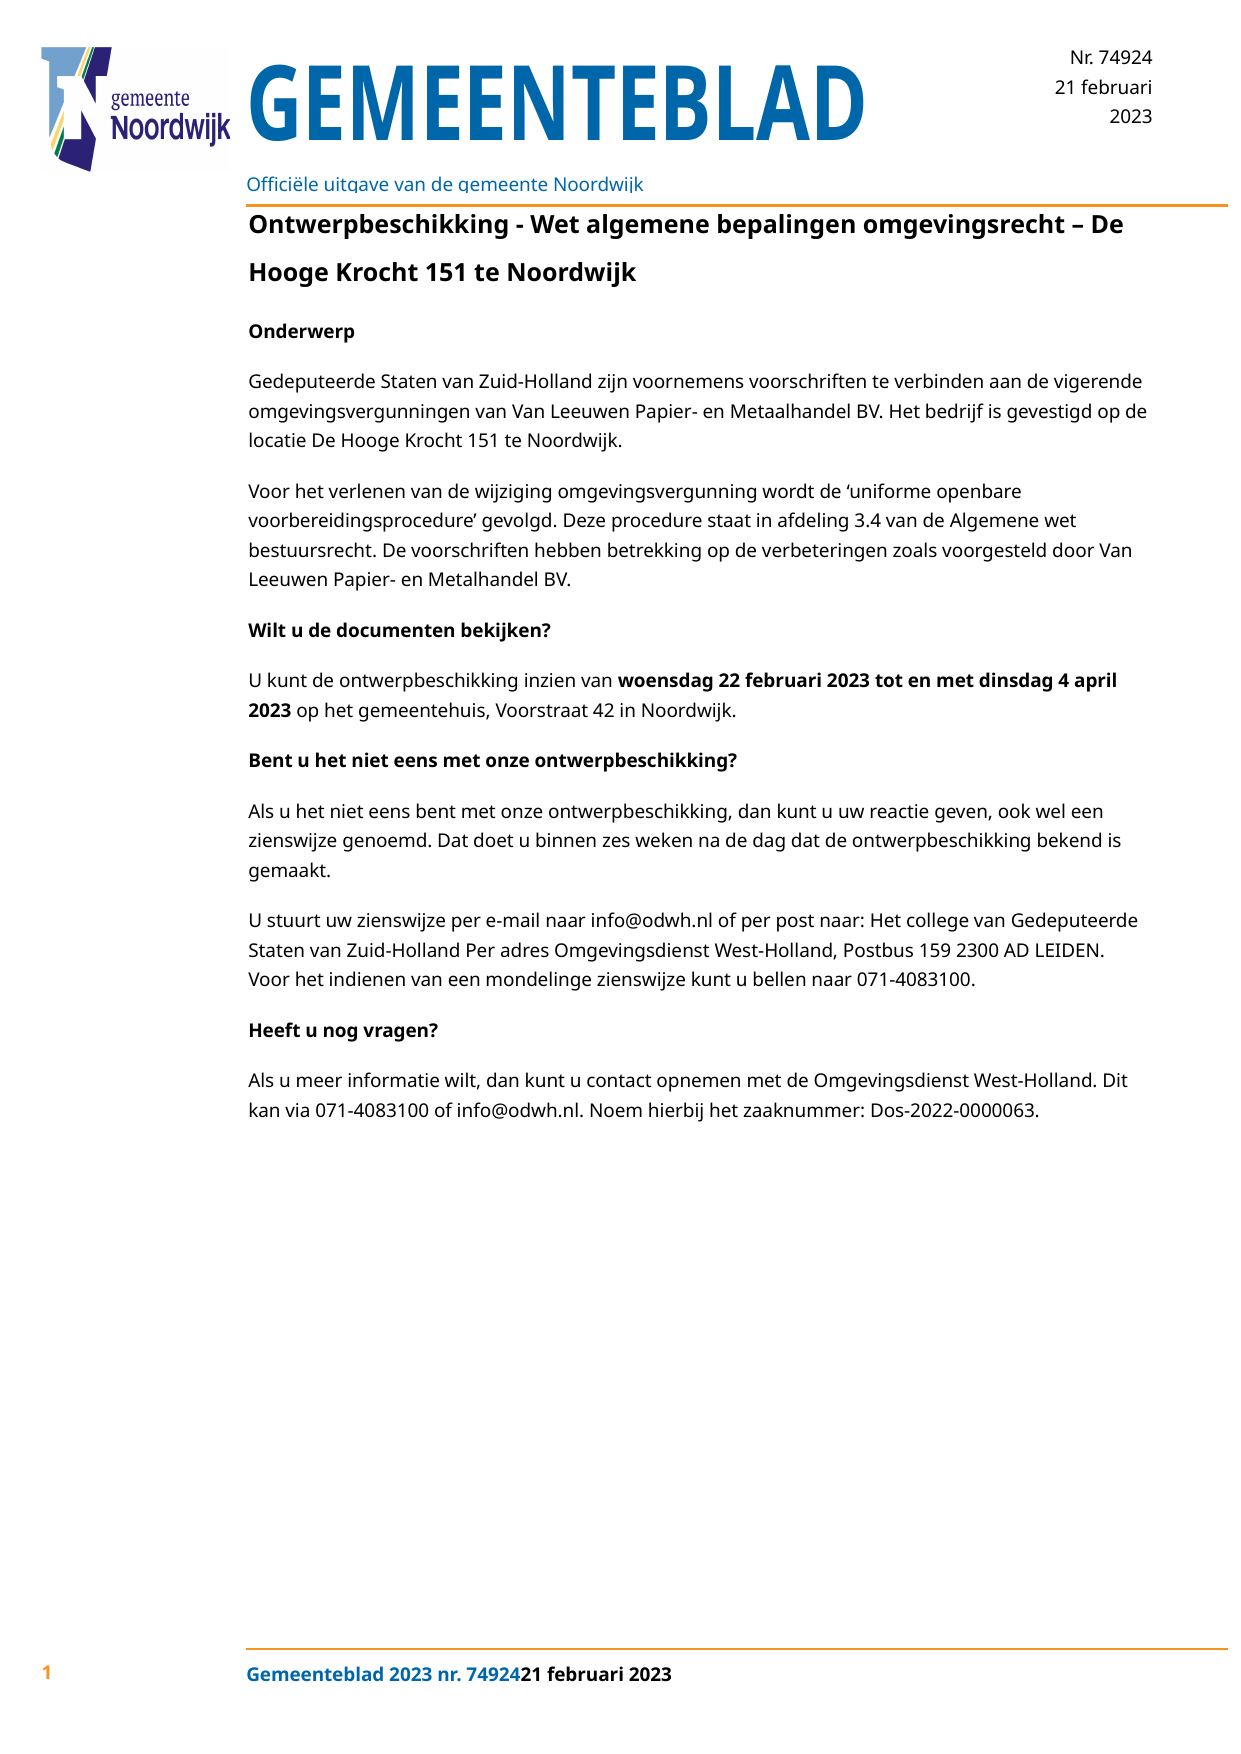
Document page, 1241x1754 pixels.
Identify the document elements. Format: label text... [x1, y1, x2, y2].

text U stuurt uw zienswijze per e-mail naar info@odwh.nl of per post naar: Het college van Gedeputeerde Staten van Zuid-Holland Per adres Omgevingsdienst West-Holland, Postbus 159 2300 AD LEIDEN. Voor het indienen van een mondelinge zienswijze kunt u bellen naar 071-4083100. [248, 907, 1152, 992]
text Als u het niet eens bent met onze ontwerpbeschikking, dan kunt u uw reactie geven, ook wel een zienswijze genoemd. Dat doet u binnen zes weken na de dag dat de ontwerpbeschikking bekend is gemaakt. [248, 798, 1152, 883]
text Onderwerp [248, 318, 1152, 344]
picture [41, 47, 231, 172]
text Wilt u de documenten bekijken? [248, 617, 1152, 643]
text U kunt de ontwerpbeschikking inzien van woensdag 22 februari 2023 tot en met dinsdag 4 april 2023 op het gemeentehuis, Voorstraat 42 in Noordwijk. [248, 667, 1152, 723]
text Als u meer informatie wilt, dan kunt u contact opnemen met de Omgevingsdienst West-Holland. Dit kan via 071-4083100 of info@odwh.nl. Noem hierbij het zaaknummer: Dos-2022-0000063. [248, 1067, 1152, 1123]
text Gedeputeerde Staten van Zuid-Holland zijn voornemens voorschriften te verbinden aan de vigerende omgevingsvergunningen van Van Leeuwen Papier- en Metaalhandel BV. Het bedrijf is gevestigd op de locatie De Hooge Krocht 151 te Noordwijk. [248, 368, 1152, 453]
text Heeft u nog vragen? [248, 1017, 1152, 1043]
text Voor het verlenen van de wijziging omgevingsvergunning wordt de ‘uniforme openbare voorbereidingsprocedure’ gevolgd. Deze procedure staat in afdeling 3.4 van de Algemene wet bestuursrecht. De voorschriften hebben betrekking op de verbeteringen zoals voorgesteld door Van Leeuwen Papier- en Metalhandel BV. [248, 478, 1152, 592]
text Ontwerpbeschikking - Wet algemene bepalingen omgevingsrecht – De Hooge Krocht 151 te Noordwijk [248, 207, 1152, 288]
text Bent u het niet eens met onze ontwerpbeschikking? [248, 747, 1152, 773]
